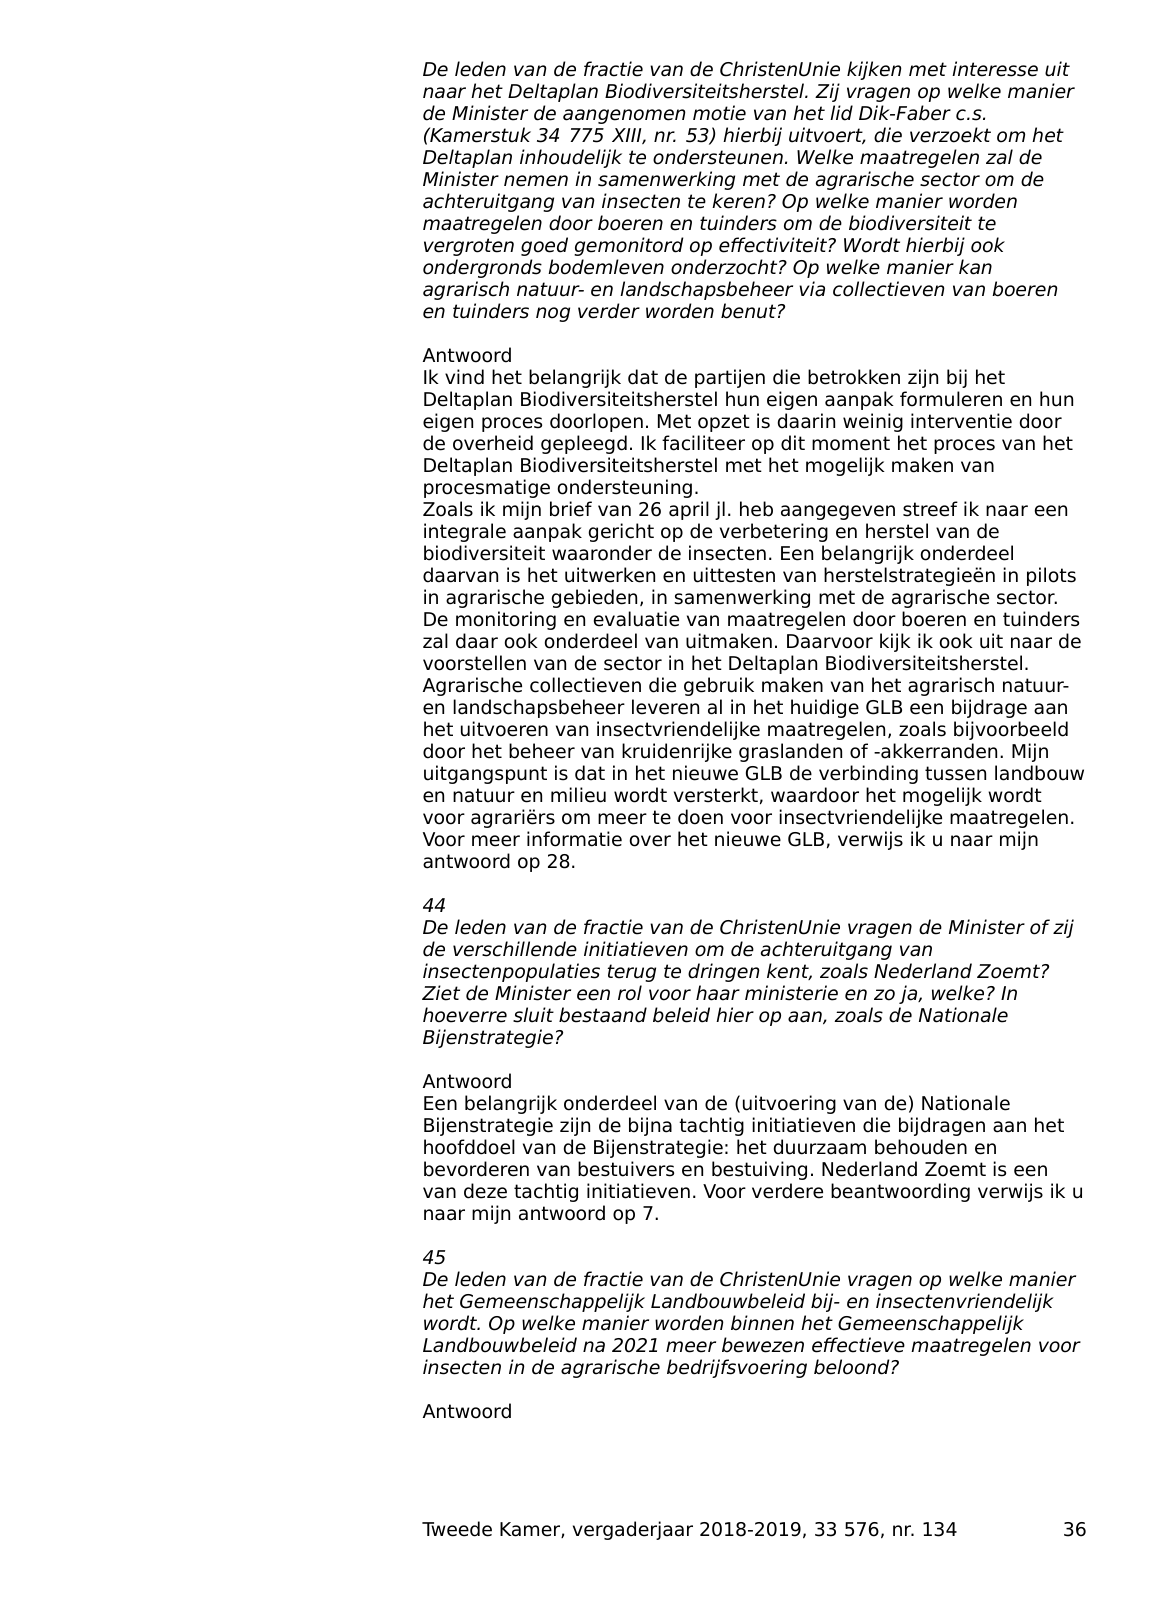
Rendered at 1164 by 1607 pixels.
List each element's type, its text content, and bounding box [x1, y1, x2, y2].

text Antwoord [422, 1401, 1087, 1423]
text Ik vind het belangrijk dat de partijen die betrokken zijn bij het Deltaplan Biodiversiteitsherstel hun eigen aanpak formuleren en hun eigen proces doorlopen. Met opzet is daarin weinig interventie door de overheid gepleegd. Ik faciliteer op dit moment het proces van het Deltaplan Biodiversiteitsherstel met het mogelijk maken van procesmatige ondersteuning. [422, 367, 1087, 499]
text Zoals ik mijn brief van 26 april jl. heb aangegeven streef ik naar een integrale aanpak gericht op de verbetering en herstel van de biodiversiteit waaronder de insecten. Een belangrijk onderdeel daarvan is het uitwerken en uittesten van herstelstrategieën in pilots in agrarische gebieden, in samenwerking met de agrarische sector. De monitoring en evaluatie van maatregelen door boeren en tuinders zal daar ook onderdeel van uitmaken. Daarvoor kijk ik ook uit naar de voorstellen van de sector in het Deltaplan Biodiversiteitsherstel. [422, 499, 1087, 675]
text Antwoord [422, 1071, 1087, 1093]
text De leden van de fractie van de ChristenUnie kijken met interesse uit naar het Deltaplan Biodiversiteitsherstel. Zij vragen op welke manier de Minister de aangenomen motie van het lid Dik-Faber c.s. (Kamerstuk 34 775 XIII, nr. 53) hierbij uitvoert, die verzoekt om het Deltaplan inhoudelijk te ondersteunen. Welke maatregelen zal de Minister nemen in samenwerking met de agrarische sector om de achteruitgang van insecten te keren? Op welke manier worden maatregelen door boeren en tuinders om de biodiversiteit te vergroten goed gemonitord op effectiviteit? Wordt hierbij ook ondergronds bodemleven onderzocht? Op welke manier kan agrarisch natuur- en landschapsbeheer via collectieven van boeren en tuinders nog verder worden benut? [422, 59, 1087, 323]
text De leden van de fractie van de ChristenUnie vragen de Minister of zij de verschillende initiatieven om de achteruitgang van insectenpopulaties terug te dringen kent, zoals Nederland Zoemt? Ziet de Minister een rol voor haar ministerie en zo ja, welke? In hoeverre sluit bestaand beleid hier op aan, zoals de Nationale Bijenstrategie? [422, 917, 1087, 1048]
text Een belangrijk onderdeel van de (uitvoering van de) Nationale Bijenstrategie zijn de bijna tachtig initiatieven die bijdragen aan het hoofddoel van de Bijenstrategie: het duurzaam behouden en bevorderen van bestuivers en bestuiving. Nederland Zoemt is een van deze tachtig initiatieven. Voor verdere beantwoording verwijs ik u naar mijn antwoord op 7. [422, 1093, 1087, 1224]
text 45 [422, 1247, 1087, 1269]
text 44 [422, 895, 1087, 917]
text De leden van de fractie van de ChristenUnie vragen op welke manier het Gemeenschappelijk Landbouwbeleid bij- en insectenvriendelijk wordt. Op welke manier worden binnen het Gemeenschappelijk Landbouwbeleid na 2021 meer bewezen effectieve maatregelen voor insecten in de agrarische bedrijfsvoering beloond? [422, 1269, 1087, 1379]
text Agrarische collectieven die gebruik maken van het agrarisch natuur- en landschapsbeheer leveren al in het huidige GLB een bijdrage aan het uitvoeren van insectvriendelijke maatregelen, zoals bijvoorbeeld door het beheer van kruidenrijke graslanden of -akkerranden. Mijn uitgangspunt is dat in het nieuwe GLB de verbinding tussen landbouw en natuur en milieu wordt versterkt, waardoor het mogelijk wordt voor agrariërs om meer te doen voor insectvriendelijke maatregelen. Voor meer informatie over het nieuwe GLB, verwijs ik u naar mijn antwoord op 28. [422, 675, 1087, 872]
text Antwoord [422, 345, 1087, 367]
